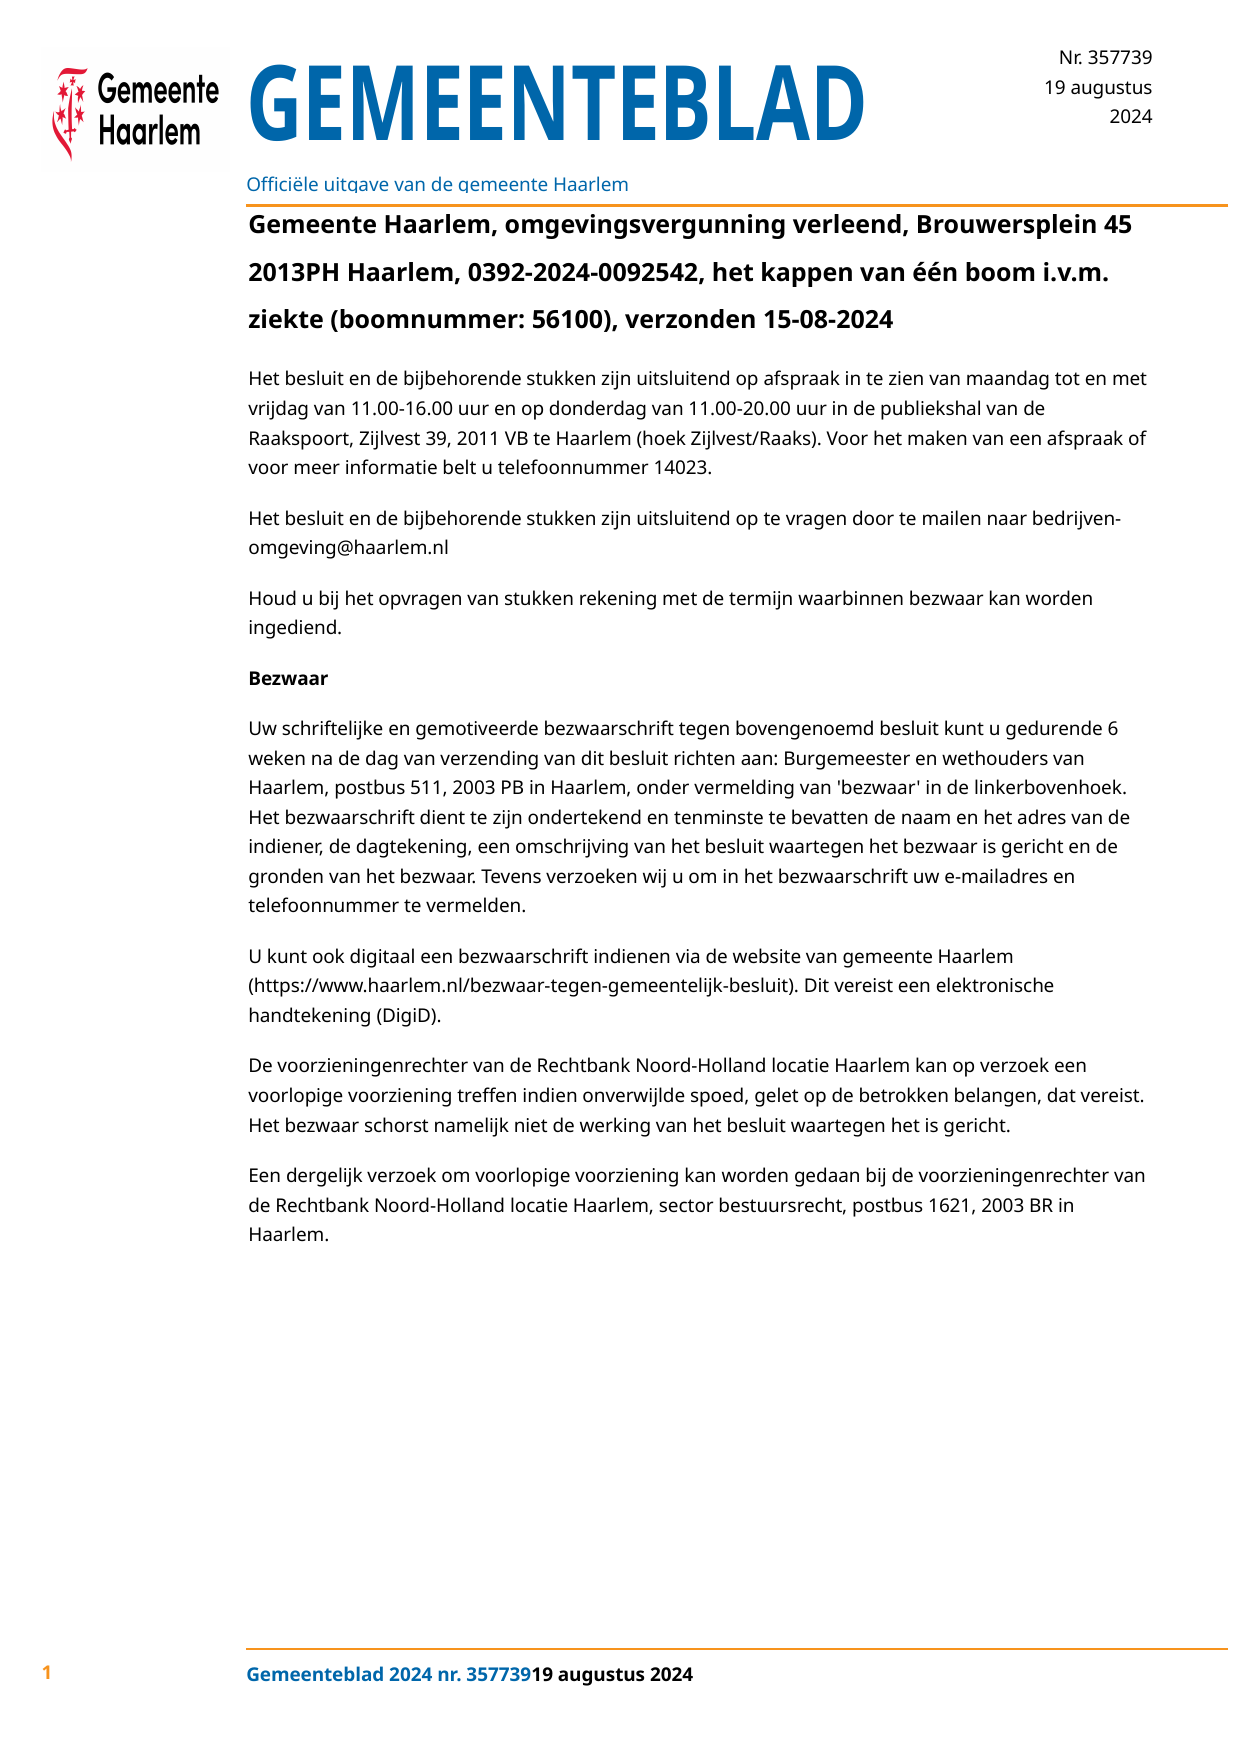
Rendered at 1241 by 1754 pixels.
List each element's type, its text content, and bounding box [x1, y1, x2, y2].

picture [41, 47, 231, 172]
text Het besluit en de bijbehorende stukken zijn uitsluitend op afspraak in te zien van maandag tot en met vrijdag van 11.00-16.00 uur en op donderdag van 11.00-20.00 uur in de publiekshal van de Raakspoort, Zijlvest 39, 2011 VB te Haarlem (hoek Zijlvest/Raaks). Voor het maken van een afspraak of voor meer informatie belt u telefoonnummer 14023. [248, 366, 1152, 480]
text Houd u bij het opvragen van stukken rekening met de termijn waarbinnen bezwaar kan worden ingediend. [248, 585, 1152, 640]
text U kunt ook digitaal een bezwaarschrift indienen via de website van gemeente Haarlem (https://www.haarlem.nl/bezwaar-tegen-gemeentelijk-besluit). Dit vereist een elektronische handtekening (DigiD). [248, 943, 1152, 1028]
text Een dergelijk verzoek om voorlopige voorziening kan worden gedaan bij de voorzieningenrechter van de Rechtbank Noord-Holland locatie Haarlem, sector bestuursrecht, postbus 1621, 2003 BR in Haarlem. [248, 1162, 1152, 1247]
text Bezwaar [248, 665, 1152, 690]
text De voorzieningenrechter van de Rechtbank Noord-Holland locatie Haarlem kan op verzoek een voorlopige voorziening treffen indien onverwijlde spoed, gelet op de betrokken belangen, dat vereist. Het bezwaar schorst namelijk niet de werking van het besluit waartegen het is gericht. [248, 1053, 1152, 1137]
text Uw schriftelijke en gemotiveerde bezwaarschrift tegen bovengenoemd besluit kunt u gedurende 6 weken na de dag van verzending van dit besluit richten aan: Burgemeester en wethouders van Haarlem, postbus 511, 2003 PB in Haarlem, onder vermelding van 'bezwaar' in de linkerbovenhoek. Het bezwaarschrift dient te zijn ondertekend en tenminste te bevatten de naam en het adres van de indiener, de dagtekening, een omschrijving van het besluit waartegen het bezwaar is gericht en de gronden van het bezwaar. Tevens verzoeken wij u om in het bezwaarschrift uw e-mailadres en telefoonnummer te vermelden. [248, 715, 1152, 918]
text Het besluit en de bijbehorende stukken zijn uitsluitend op te vragen door te mailen naar bedrijven-omgeving@haarlem.nl [248, 505, 1152, 560]
text Gemeente Haarlem, omgevingsvergunning verleend, Brouwersplein 45 2013PH Haarlem, 0392-2024-0092542, het kappen van één boom i.v.m. ziekte (boomnummer: 56100), verzonden 15-08-2024 [248, 207, 1152, 336]
